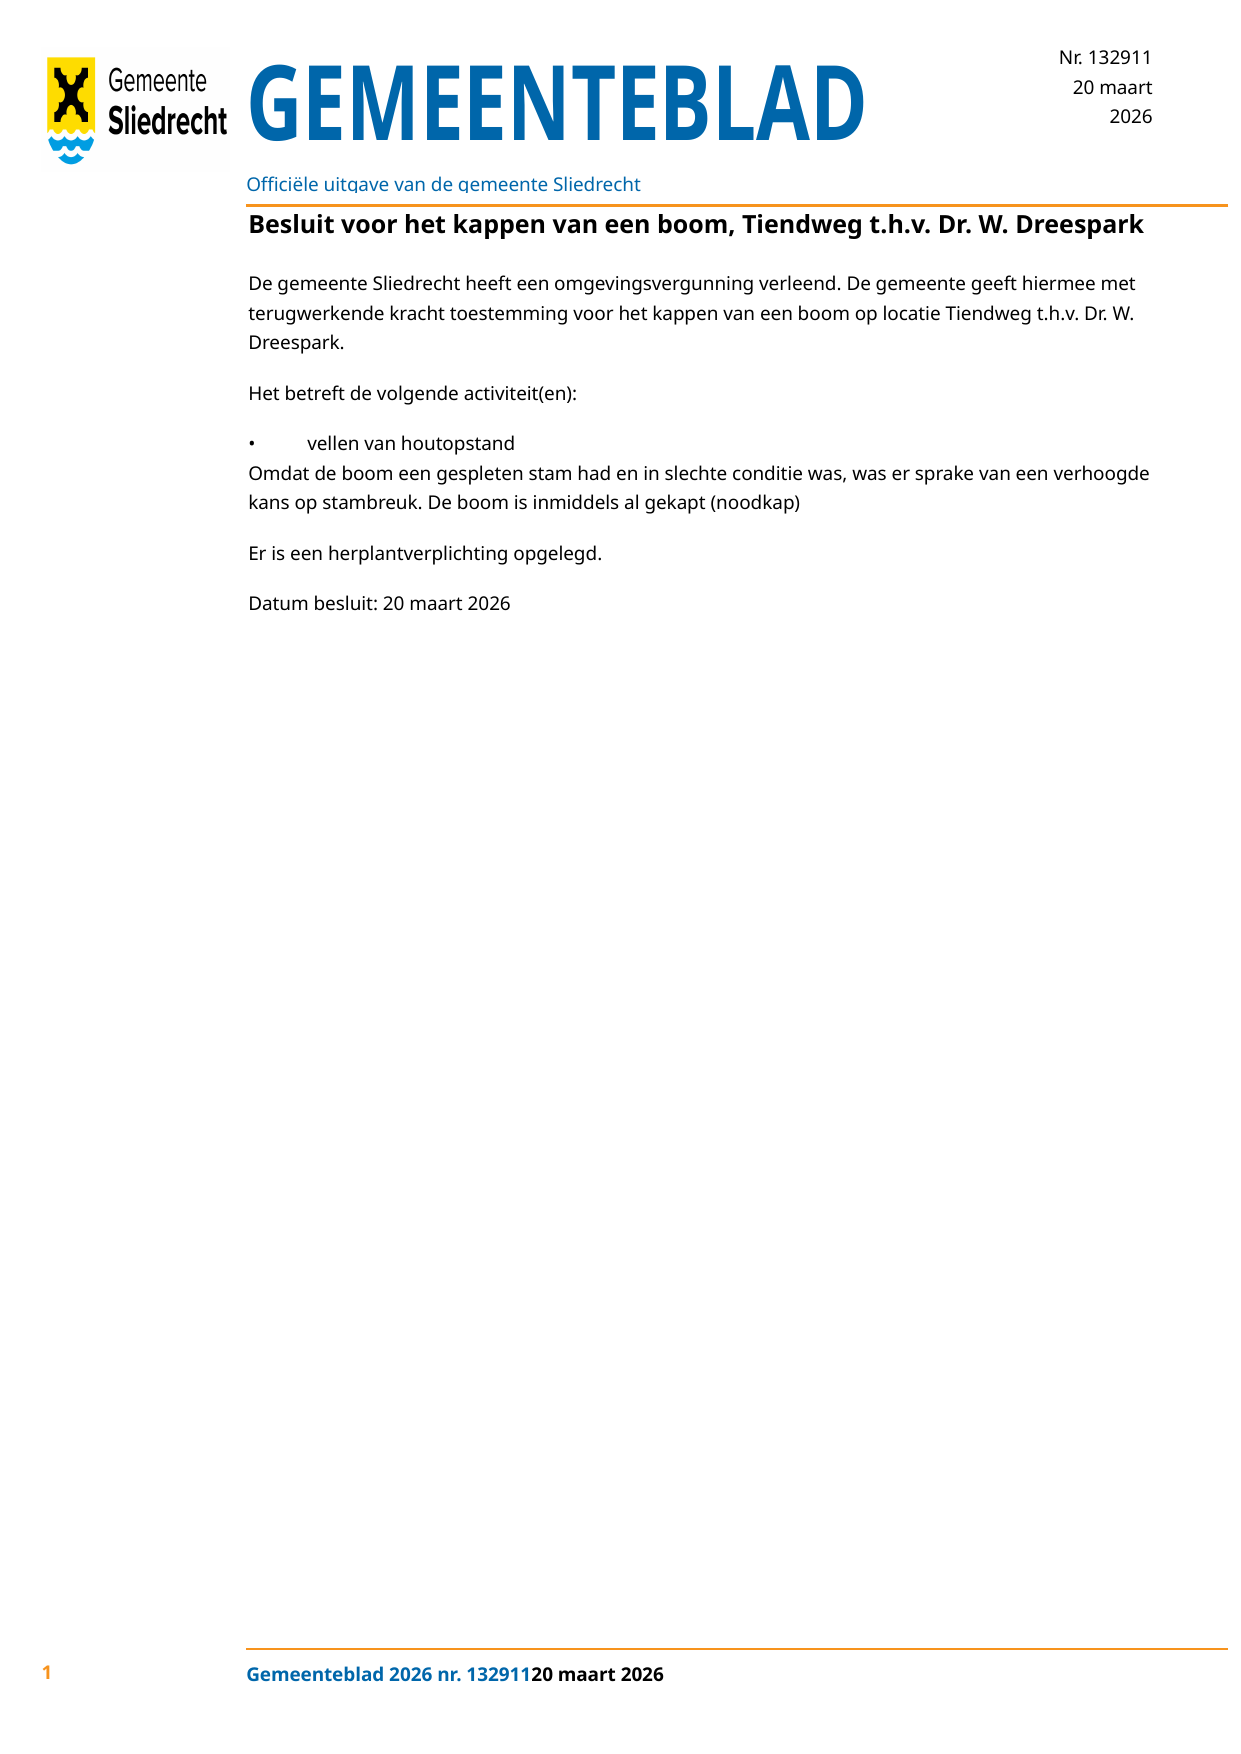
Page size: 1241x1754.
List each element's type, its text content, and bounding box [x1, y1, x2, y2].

text De gemeente Sliedrecht heeft een omgevingsvergunning verleend. De gemeente geeft hiermee met terugwerkende kracht toestemming voor het kappen van een boom op locatie Tiendweg t.h.v. Dr. W. Dreespark. [248, 270, 1152, 355]
text Omdat de boom een gespleten stam had en in slechte conditie was, was er sprake van een verhoogde kans op stambreuk. De boom is inmiddels al gekapt (noodkap) [248, 460, 1152, 515]
list vellen van houtopstand [248, 430, 1152, 456]
text Datum besluit: 20 maart 2026 [248, 590, 1152, 616]
picture [41, 47, 231, 172]
text Er is een herplantverplichting opgelegd. [248, 540, 1152, 566]
text Besluit voor het kappen van een boom, Tiendweg t.h.v. Dr. W. Dreespark [248, 207, 1152, 241]
text Het betreft de volgende activiteit(en): [248, 380, 1152, 406]
